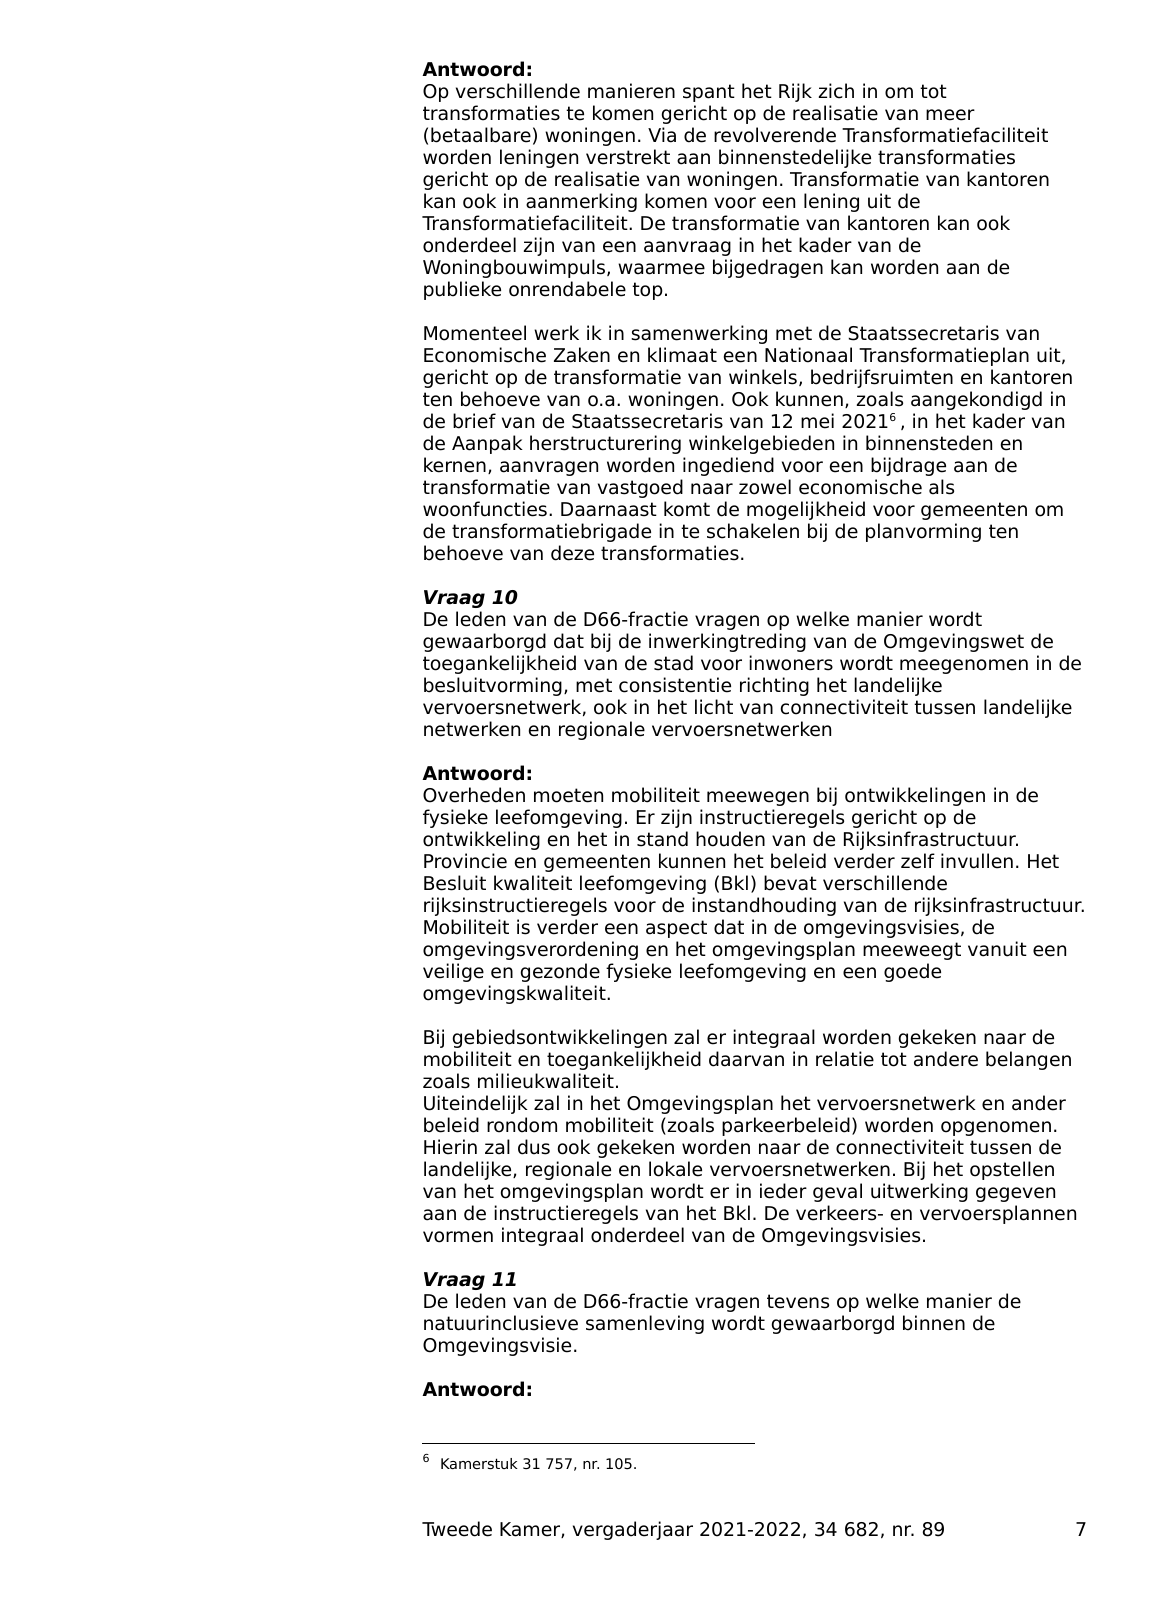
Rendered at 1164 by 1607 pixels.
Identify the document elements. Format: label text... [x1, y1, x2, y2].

text Op verschillende manieren spant het Rijk zich in om tot transformaties te komen gericht op de realisatie van meer (betaalbare) woningen. Via de revolverende Transformatiefaciliteit worden leningen verstrekt aan binnenstedelijke transformaties gericht op de realisatie van woningen. Transformatie van kantoren kan ook in aanmerking komen voor een lening uit de Transformatiefaciliteit. De transformatie van kantoren kan ook onderdeel zijn van een aanvraag in het kader van de Woningbouwimpuls, waarmee bijgedragen kan worden aan de publieke onrendabele top. [422, 81, 1087, 301]
text De leden van de D66-fractie vragen op welke manier wordt gewaarborgd dat bij de inwerkingtreding van de Omgevingswet de toegankelijkheid van de stad voor inwoners wordt meegenomen in de besluitvorming, met consistentie richting het landelijke vervoersnetwerk, ook in het licht van connectiviteit tussen landelijke netwerken en regionale vervoersnetwerken [422, 609, 1087, 741]
text Vraag 11 [422, 1269, 1087, 1291]
text Antwoord: [422, 1379, 1087, 1401]
text De leden van de D66-fractie vragen tevens op welke manier de natuurinclusieve samenleving wordt gewaarborgd binnen de Omgevingsvisie. [422, 1291, 1087, 1357]
text Momenteel werk ik in samenwerking met de Staatssecretaris van Economische Zaken en klimaat een Nationaal Transformatieplan uit, gericht op de transformatie van winkels, bedrijfsruimten en kantoren ten behoeve van o.a. woningen. Ook kunnen, zoals aangekondigd in de brief van de Staatssecretaris van 12 mei 2021, in het kader van de Aanpak herstructurering winkelgebieden in binnensteden en kernen, aanvragen worden ingediend voor een bijdrage aan de transformatie van vastgoed naar zowel economische als woonfuncties. Daarnaast komt de mogelijkheid voor gemeenten om de transformatiebrigade in te schakelen bij de planvorming ten behoeve van deze transformaties. [422, 323, 1087, 565]
text Vraag 10 [422, 587, 1087, 609]
text Antwoord: [422, 59, 1087, 81]
text Antwoord: [422, 763, 1087, 785]
text Uiteindelijk zal in het Omgevingsplan het vervoersnetwerk en ander beleid rondom mobiliteit (zoals parkeerbeleid) worden opgenomen. Hierin zal dus ook gekeken worden naar de connectiviteit tussen de landelijke, regionale en lokale vervoersnetwerken. Bij het opstellen van het omgevingsplan wordt er in ieder geval uitwerking gegeven aan de instructieregels van het Bkl. De verkeers- en vervoersplannen vormen integraal onderdeel van de Omgevingsvisies. [422, 1093, 1087, 1247]
text Kamerstuk 31 757, nr. 105. [422, 1452, 1087, 1474]
text Bij gebiedsontwikkelingen zal er integraal worden gekeken naar de mobiliteit en toegankelijkheid daarvan in relatie tot andere belangen zoals milieukwaliteit. [422, 1027, 1087, 1093]
text Overheden moeten mobiliteit meewegen bij ontwikkelingen in de fysieke leefomgeving. Er zijn instructieregels gericht op de ontwikkeling en het in stand houden van de Rijksinfrastructuur. Provincie en gemeenten kunnen het beleid verder zelf invullen. Het Besluit kwaliteit leefomgeving (Bkl) bevat verschillende rijksinstructieregels voor de instandhouding van de rijksinfrastructuur. Mobiliteit is verder een aspect dat in de omgevingsvisies, de omgevingsverordening en het omgevingsplan meeweegt vanuit een veilige en gezonde fysieke leefomgeving en een goede omgevingskwaliteit. [422, 785, 1087, 1005]
